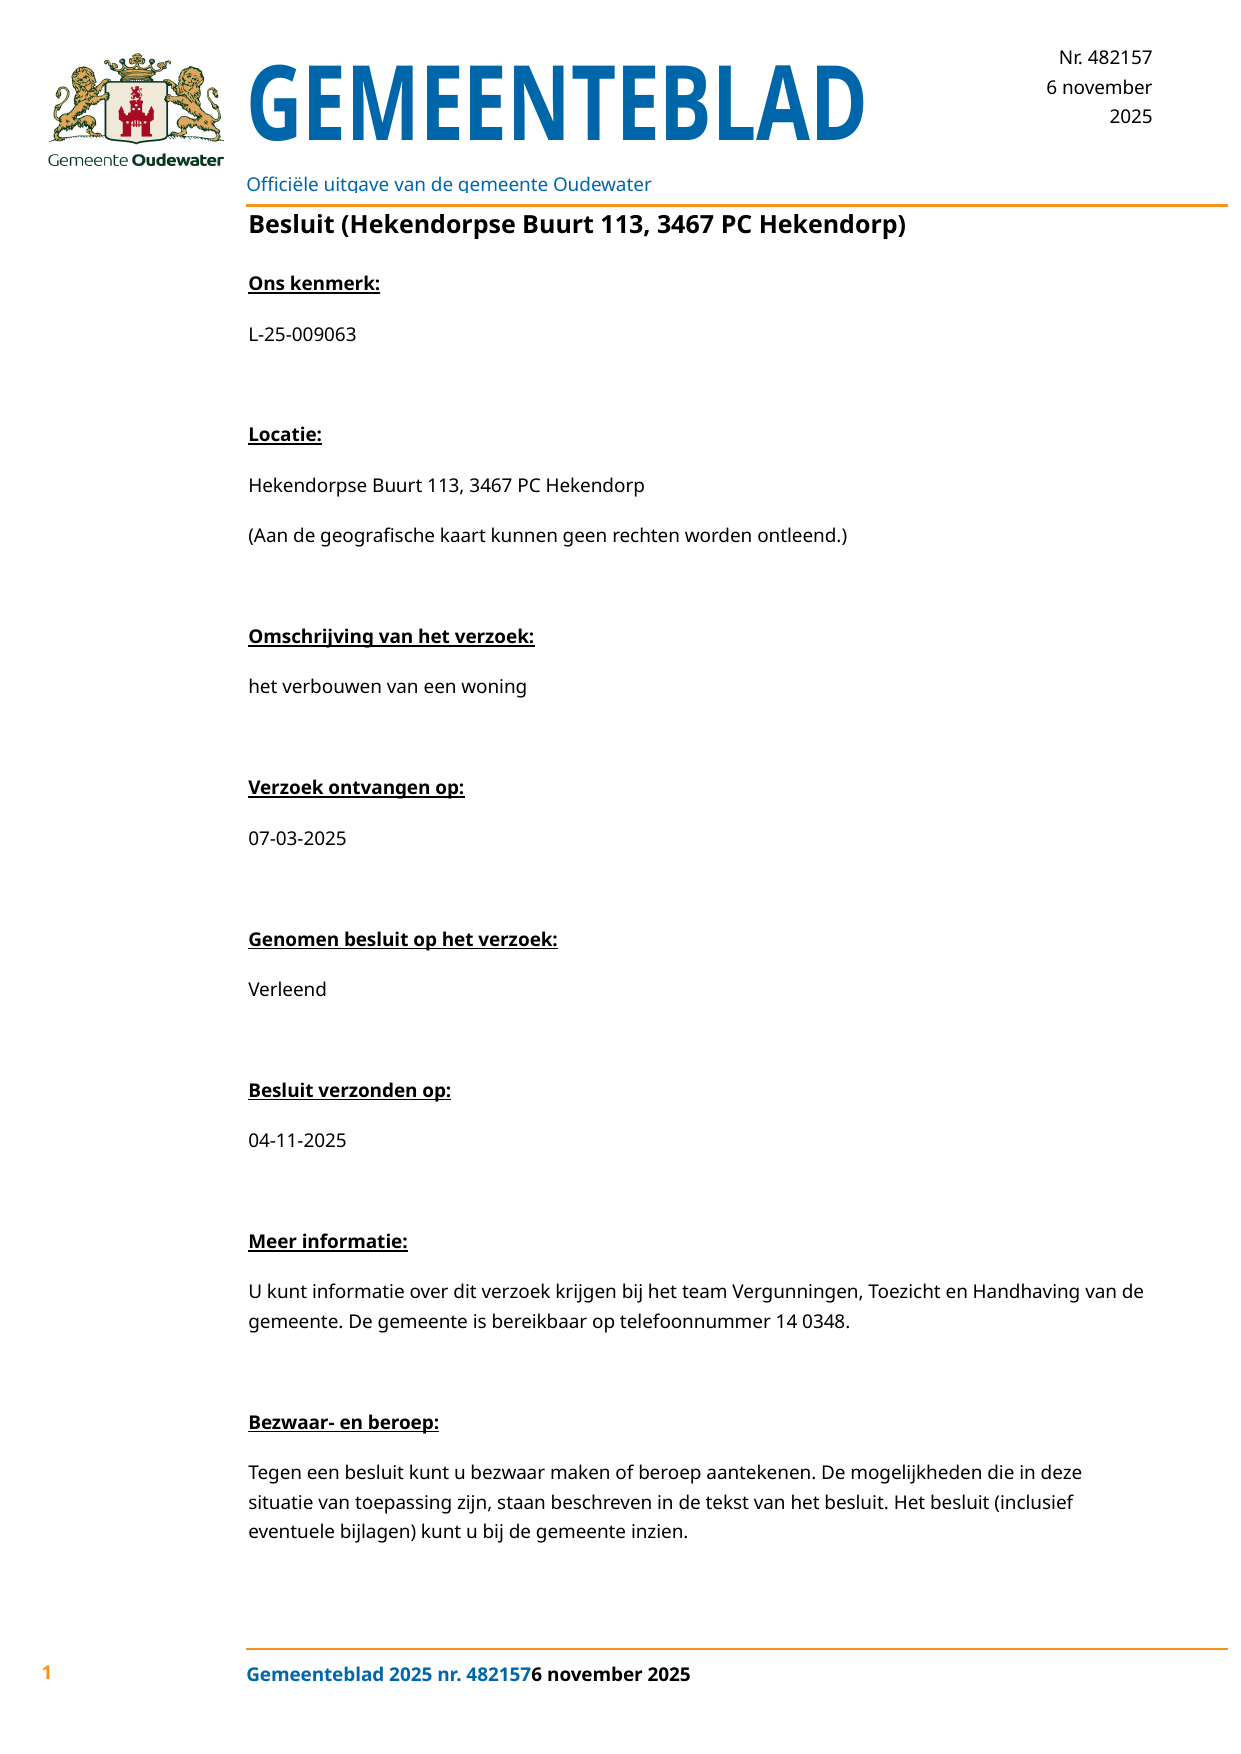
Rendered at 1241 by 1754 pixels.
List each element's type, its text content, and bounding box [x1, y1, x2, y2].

text Omschrijving van het verzoek: [248, 623, 1152, 649]
text het verbouwen van een woning [248, 674, 1152, 699]
text Verzoek ontvangen op: [248, 774, 1152, 800]
text Meer informatie: [248, 1228, 1152, 1254]
text L-25-009063 [248, 321, 1152, 346]
text Besluit (Hekendorpse Buurt 113, 3467 PC Hekendorp) [248, 207, 1152, 241]
picture [41, 47, 231, 172]
text Locatie: [248, 422, 1152, 447]
text Hekendorpse Buurt 113, 3467 PC Hekendorp [248, 472, 1152, 498]
text Ons kenmerk: [248, 270, 1152, 296]
text Genomen besluit op het verzoek: [248, 926, 1152, 951]
text Besluit verzonden op: [248, 1077, 1152, 1103]
text Verleend [248, 976, 1152, 1002]
text Tegen een besluit kunt u bezwaar maken of beroep aantekenen. De mogelijkheden die in deze situatie van toepassing zijn, staan beschreven in de tekst van het besluit. Het besluit (inclusief eventuele bijlagen) kunt u bij de gemeente inzien. [248, 1459, 1152, 1544]
text 04-11-2025 [248, 1127, 1152, 1153]
text (Aan de geografische kaart kunnen geen rechten worden ontleend.) [248, 522, 1152, 548]
text U kunt informatie over dit verzoek krijgen bij het team Vergunningen, Toezicht en Handhaving van de gemeente. De gemeente is bereikbaar op telefoonnummer 14 0348. [248, 1279, 1152, 1334]
text 07-03-2025 [248, 825, 1152, 851]
text Bezwaar- en beroep: [248, 1409, 1152, 1435]
